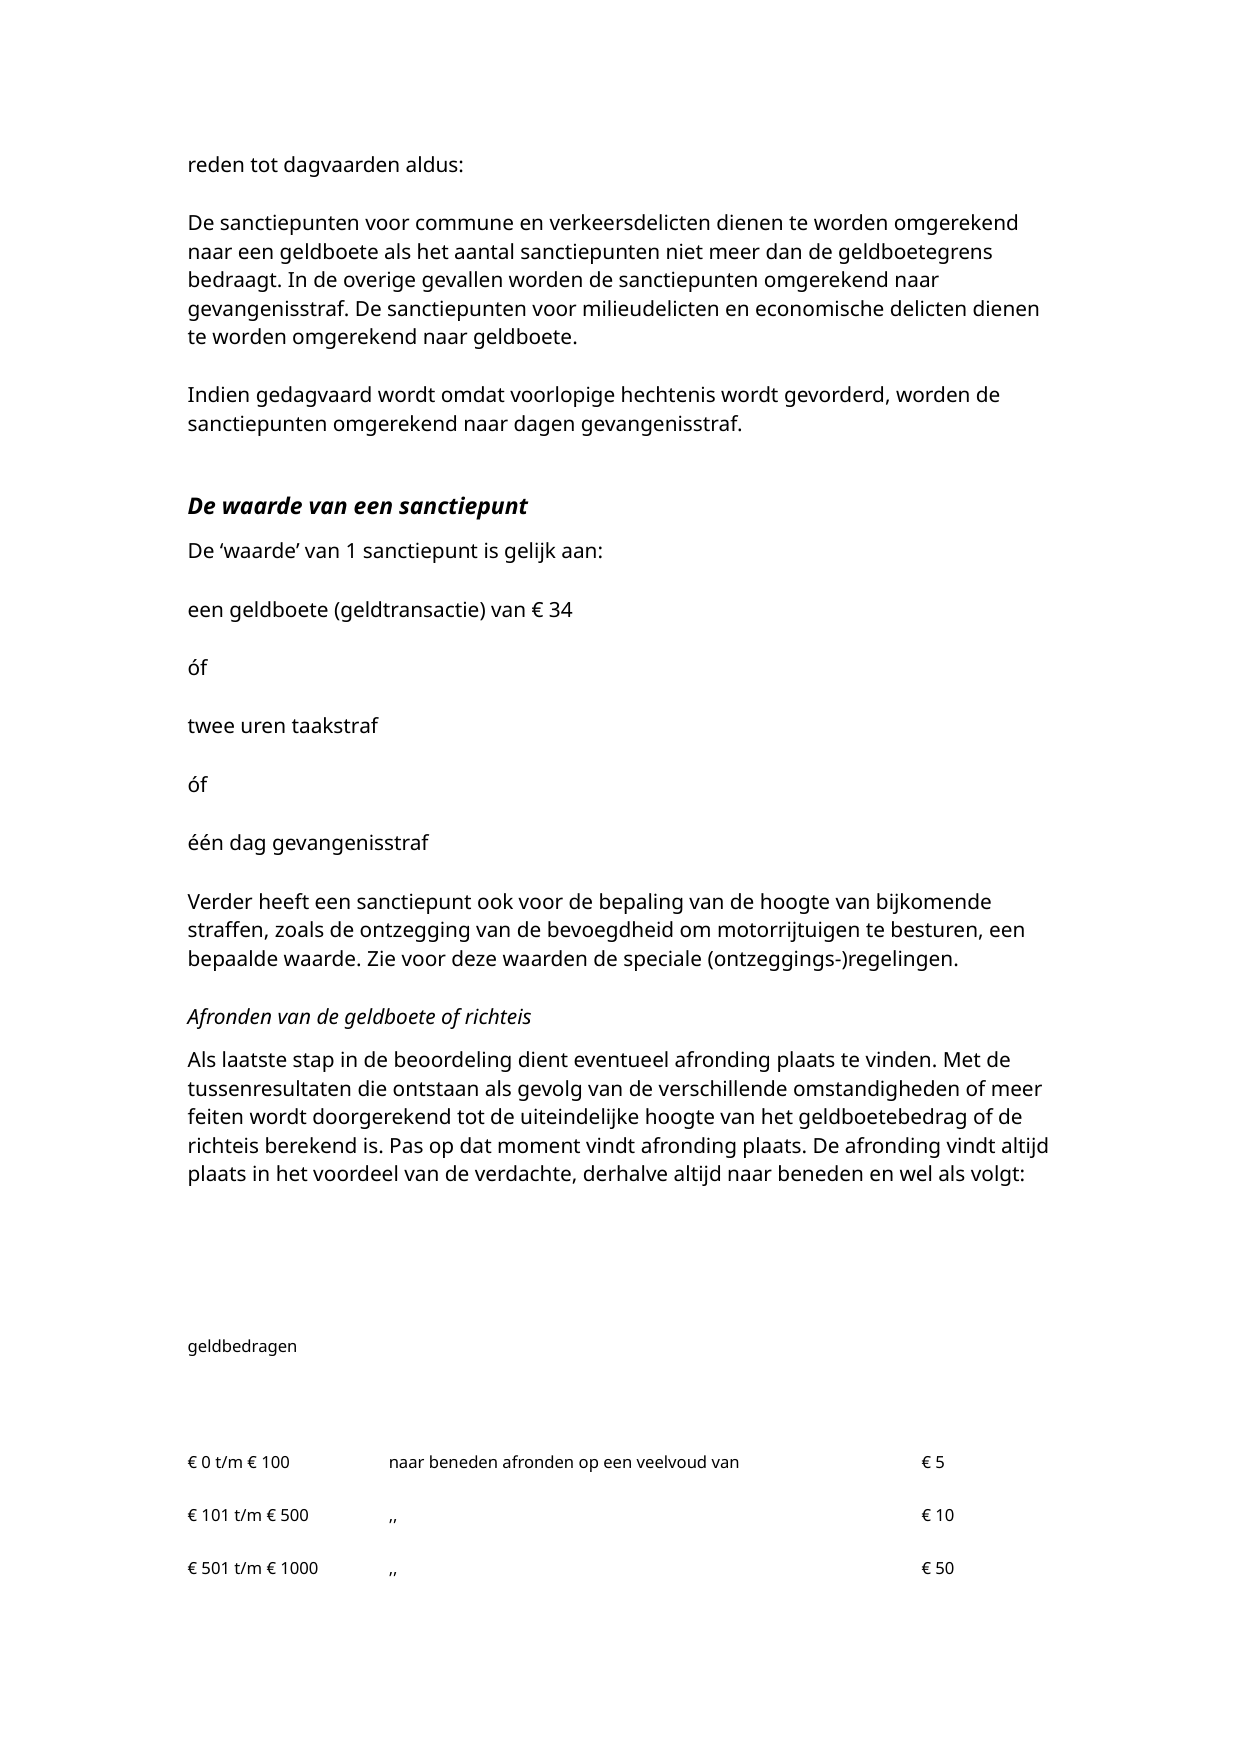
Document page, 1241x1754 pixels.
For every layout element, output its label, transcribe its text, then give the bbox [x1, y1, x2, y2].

table_cell [921, 1334, 1053, 1393]
subtitle De waarde van een sanctiepunt [187, 490, 1053, 521]
table_header [389, 1276, 921, 1334]
table_cell [389, 1393, 921, 1451]
table_cell geldbedragen [188, 1334, 388, 1393]
table_cell € 50 [921, 1556, 1053, 1579]
text Verder heeft een sanctiepunt ook voor de bepaling van de hoogte van bijkomende straffen, zoals de ontzegging van de bevoegdheid om motorrijtuigen te besturen, een bepaalde waarde. Zie voor deze waarden de speciale (ontzeggings-)regelingen. [187, 887, 1053, 972]
text Afronden van de geldboete of richteis [187, 1002, 1053, 1031]
table_header [188, 1276, 388, 1334]
table_cell [188, 1393, 388, 1451]
table_header [921, 1276, 1053, 1334]
table_cell € 5 [921, 1451, 1053, 1504]
text Als laatste stap in de beoordeling dient eventueel afronding plaats te vinden. Met de tussenresultaten die ontstaan als gevolg van de verschillende omstandigheden of meer feiten wordt doorgerekend tot de uiteindelijke hoogte van het geldboetebedrag of de richteis berekend is. Pas op dat moment vindt afronding plaats. De afronding vindt altijd plaats in het voordeel van de verdachte, derhalve altijd naar beneden en wel als volgt: [187, 1046, 1053, 1188]
text reden tot dagvaarden aldus: [187, 150, 1053, 178]
table_cell naar beneden afronden op een veelvoud van [389, 1451, 921, 1504]
text De ‘waarde’ van 1 sanctiepunt is gelijk aan: [187, 536, 1053, 565]
text twee uren taakstraf [187, 712, 1053, 740]
text óf [187, 653, 1053, 682]
table_cell [921, 1393, 1053, 1451]
table_cell € 10 [921, 1504, 1053, 1556]
table_cell € 101 t/m € 500 [188, 1504, 388, 1556]
table_cell ,, [389, 1504, 921, 1556]
text een geldboete (geldtransactie) van € 34 [187, 595, 1053, 623]
text één dag gevangenisstraf [187, 828, 1053, 857]
text Indien gedagvaard wordt omdat voorlopige hechtenis wordt gevorderd, worden de sanctiepunten omgerekend naar dagen gevangenisstraf. [187, 381, 1053, 437]
table_cell [389, 1334, 921, 1393]
text óf [187, 770, 1053, 798]
table_cell € 501 t/m € 1000 [188, 1556, 388, 1579]
table_cell ,, [389, 1556, 921, 1579]
table_cell € 0 t/m € 100 [188, 1451, 388, 1504]
text De sanctiepunten voor commune en verkeersdelicten dienen te worden omgerekend naar een geldboete als het aantal sanctiepunten niet meer dan de geldboetegrens bedraagt. In de overige gevallen worden de sanctiepunten omgerekend naar gevangenisstraf. De sanctiepunten voor milieudelicten en economische delicten dienen te worden omgerekend naar geldboete. [187, 208, 1053, 351]
